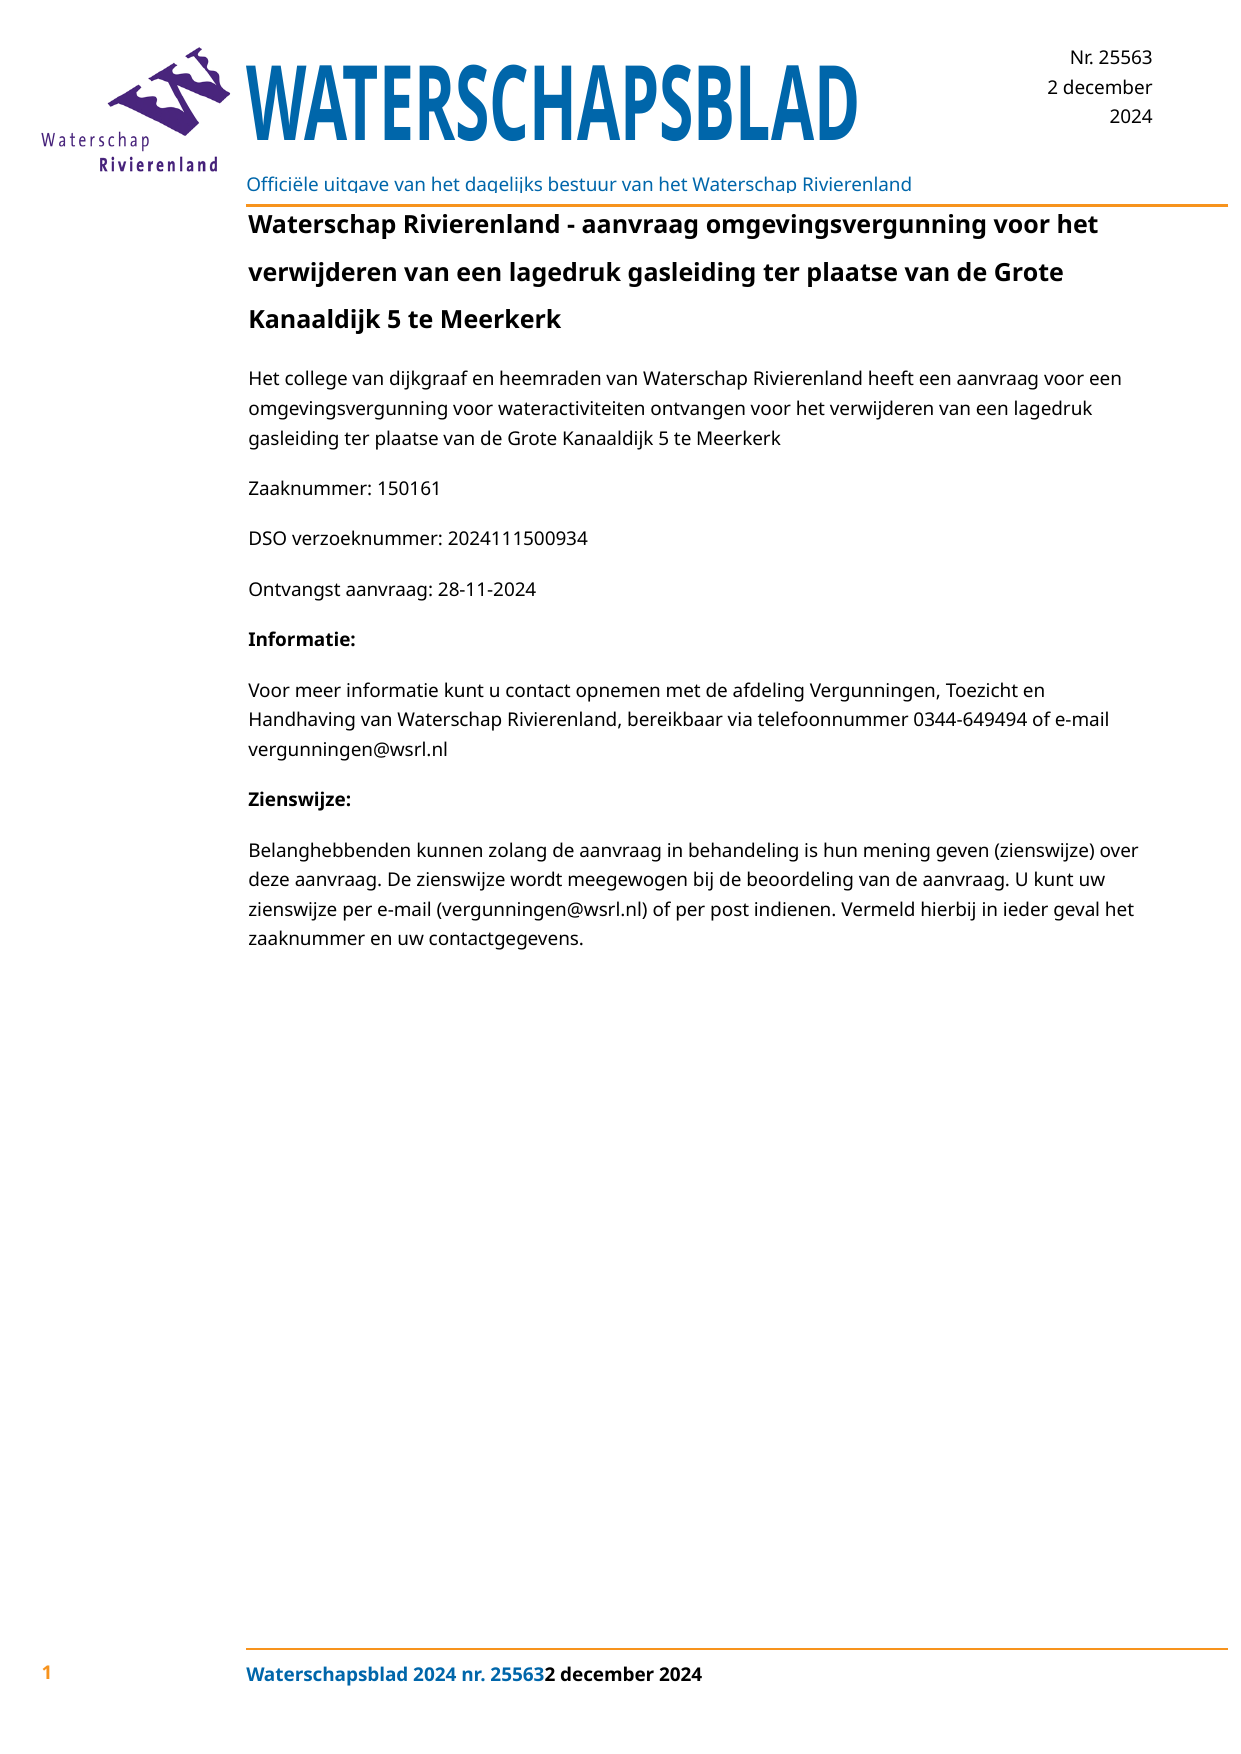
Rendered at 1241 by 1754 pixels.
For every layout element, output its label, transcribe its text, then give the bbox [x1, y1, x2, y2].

text Het college van dijkgraaf en heemraden van Waterschap Rivierenland heeft een aanvraag voor een omgevingsvergunning voor wateractiviteiten ontvangen voor het verwijderen van een lagedruk gasleiding ter plaatse van de Grote Kanaaldijk 5 te Meerkerk [248, 366, 1152, 450]
text DSO verzoeknummer: 2024111500934 [248, 526, 1152, 551]
text Informatie: [248, 626, 1152, 652]
text Ontvangst aanvraag: 28-11-2024 [248, 576, 1152, 602]
text Belanghebbenden kunnen zolang de aanvraag in behandeling is hun mening geven (zienswijze) over deze aanvraag. De zienswijze wordt meegewogen bij de beoordeling van de aanvraag. U kunt uw zienswijze per e-mail (vergunningen@wsrl.nl) of per post indienen. Vermeld hierbij in ieder geval het zaaknummer en uw contactgegevens. [248, 837, 1152, 951]
text Voor meer informatie kunt u contact opnemen met de afdeling Vergunningen, Toezicht en Handhaving van Waterschap Rivierenland, bereikbaar via telefoonnummer 0344-649494 of e-mail vergunningen@wsrl.nl [248, 677, 1152, 762]
text Waterschap Rivierenland - aanvraag omgevingsvergunning voor het verwijderen van een lagedruk gasleiding ter plaatse van de Grote Kanaaldijk 5 te Meerkerk [248, 207, 1152, 336]
text Zienswijze: [248, 786, 1152, 812]
picture [41, 47, 231, 172]
text Zaaknummer: 150161 [248, 475, 1152, 501]
